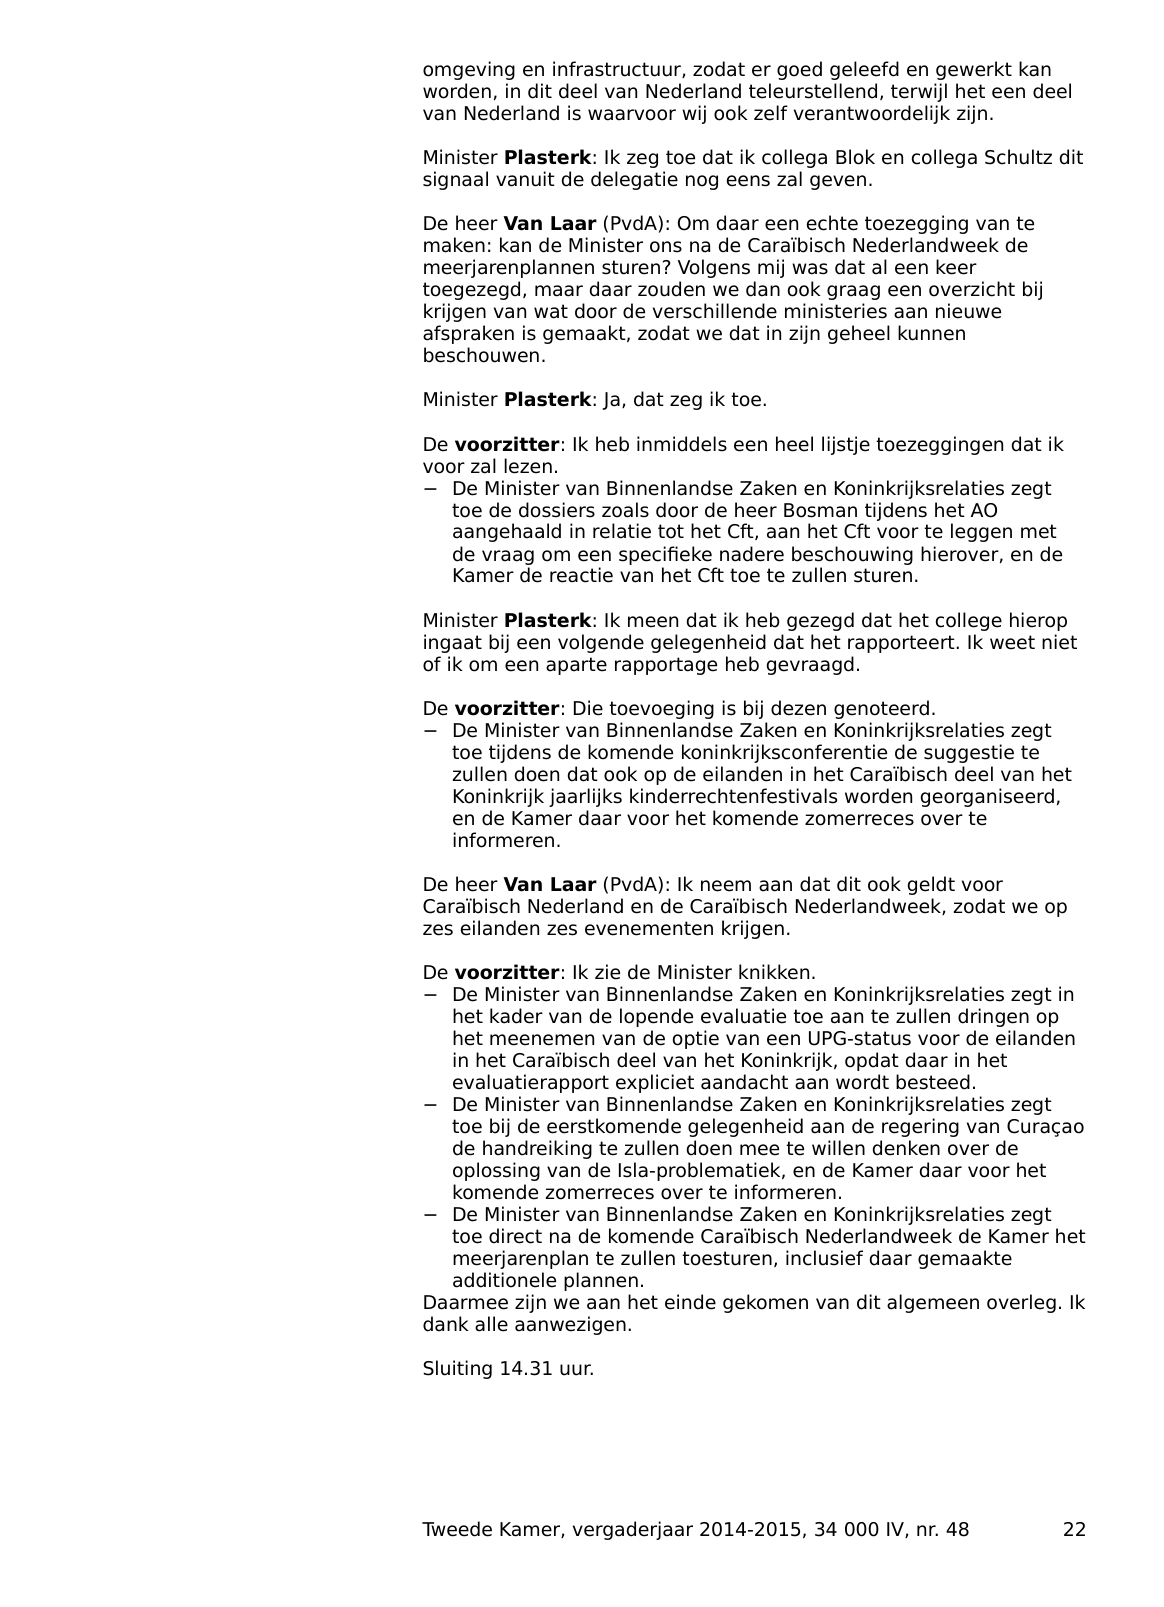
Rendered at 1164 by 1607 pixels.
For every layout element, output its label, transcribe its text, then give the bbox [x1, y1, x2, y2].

text De heer Van Laar (PvdA): Om daar een echte toezegging van te maken: kan de Minister ons na de Caraïbisch Nederlandweek de meerjarenplannen sturen? Volgens mij was dat al een keer toegezegd, maar daar zouden we dan ook graag een overzicht bij krijgen van wat door de verschillende ministeries aan nieuwe afspraken is gemaakt, zodat we dat in zijn geheel kunnen beschouwen. [422, 213, 1087, 367]
text − De Minister van Binnenlandse Zaken en Koninkrijksrelaties zegt toe tijdens de komende koninkrijksconferentie de suggestie te zullen doen dat ook op de eilanden in het Caraïbisch deel van het Koninkrijk jaarlijks kinderrechtenfestivals worden georganiseerd, en de Kamer daar voor het komende zomerreces over te informeren. [422, 720, 1087, 852]
text De voorzitter: Ik zie de Minister knikken. [422, 962, 1087, 984]
text − De Minister van Binnenlandse Zaken en Koninkrijksrelaties zegt toe bij de eerstkomende gelegenheid aan de regering van Curaçao de handreiking te zullen doen mee te willen denken over de oplossing van de Isla-problematiek, en de Kamer daar voor het komende zomerreces over te informeren. [422, 1094, 1087, 1204]
text Minister Plasterk: Ik zeg toe dat ik collega Blok en collega Schultz dit signaal vanuit de delegatie nog eens zal geven. [422, 147, 1087, 191]
text − De Minister van Binnenlandse Zaken en Koninkrijksrelaties zegt toe direct na de komende Caraïbisch Nederlandweek de Kamer het meerjarenplan te zullen toesturen, inclusief daar gemaakte additionele plannen. [422, 1204, 1087, 1292]
text Daarmee zijn we aan het einde gekomen van dit algemeen overleg. Ik dank alle aanwezigen. [422, 1292, 1087, 1336]
text − De Minister van Binnenlandse Zaken en Koninkrijksrelaties zegt in het kader van de lopende evaluatie toe aan te zullen dringen op het meenemen van de optie van een UPG-status voor de eilanden in het Caraïbisch deel van het Koninkrijk, opdat daar in het evaluatierapport expliciet aandacht aan wordt besteed. [422, 984, 1087, 1094]
text De voorzitter: Die toevoeging is bij dezen genoteerd. [422, 698, 1087, 720]
text − De Minister van Binnenlandse Zaken en Koninkrijksrelaties zegt toe de dossiers zoals door de heer Bosman tijdens het AO aangehaald in relatie tot het Cft, aan het Cft voor te leggen met de vraag om een specifieke nadere beschouwing hierover, en de Kamer de reactie van het Cft toe te zullen sturen. [422, 477, 1087, 587]
text Minister Plasterk: Ik meen dat ik heb gezegd dat het college hierop ingaat bij een volgende gelegenheid dat het rapporteert. Ik weet niet of ik om een aparte rapportage heb gevraagd. [422, 609, 1087, 676]
text Sluiting 14.31 uur. [422, 1358, 1087, 1380]
text Minister Plasterk: Ja, dat zeg ik toe. [422, 389, 1087, 411]
text De heer Van Laar (PvdA): Ik neem aan dat dit ook geldt voor Caraïbisch Nederland en de Caraïbisch Nederlandweek, zodat we op zes eilanden zes evenementen krijgen. [422, 874, 1087, 940]
text De voorzitter: Ik heb inmiddels een heel lijstje toezeggingen dat ik voor zal lezen. [422, 433, 1087, 477]
text omgeving en infrastructuur, zodat er goed geleefd en gewerkt kan worden, in dit deel van Nederland teleurstellend, terwijl het een deel van Nederland is waarvoor wij ook zelf verantwoordelijk zijn. [422, 59, 1087, 125]
